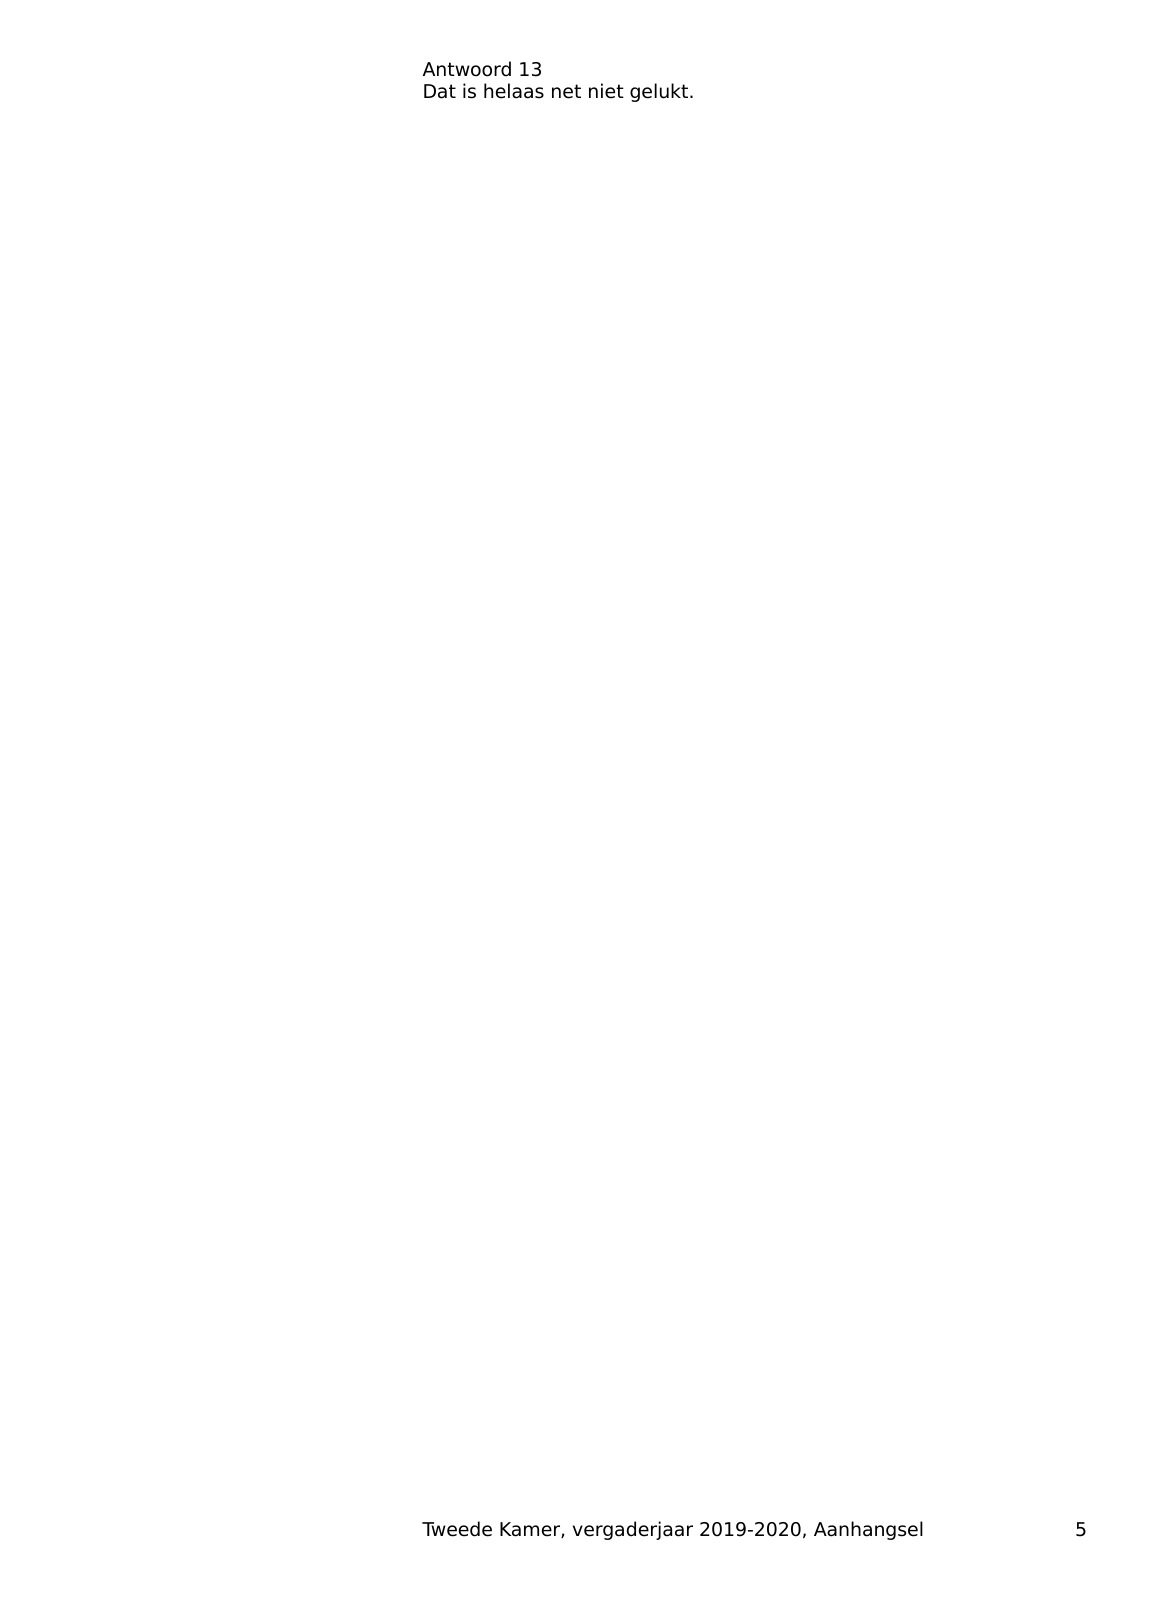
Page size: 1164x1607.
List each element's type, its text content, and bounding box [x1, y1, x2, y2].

text Dat is helaas net niet gelukt. [422, 81, 1087, 103]
text Antwoord 13 [422, 59, 1087, 81]
